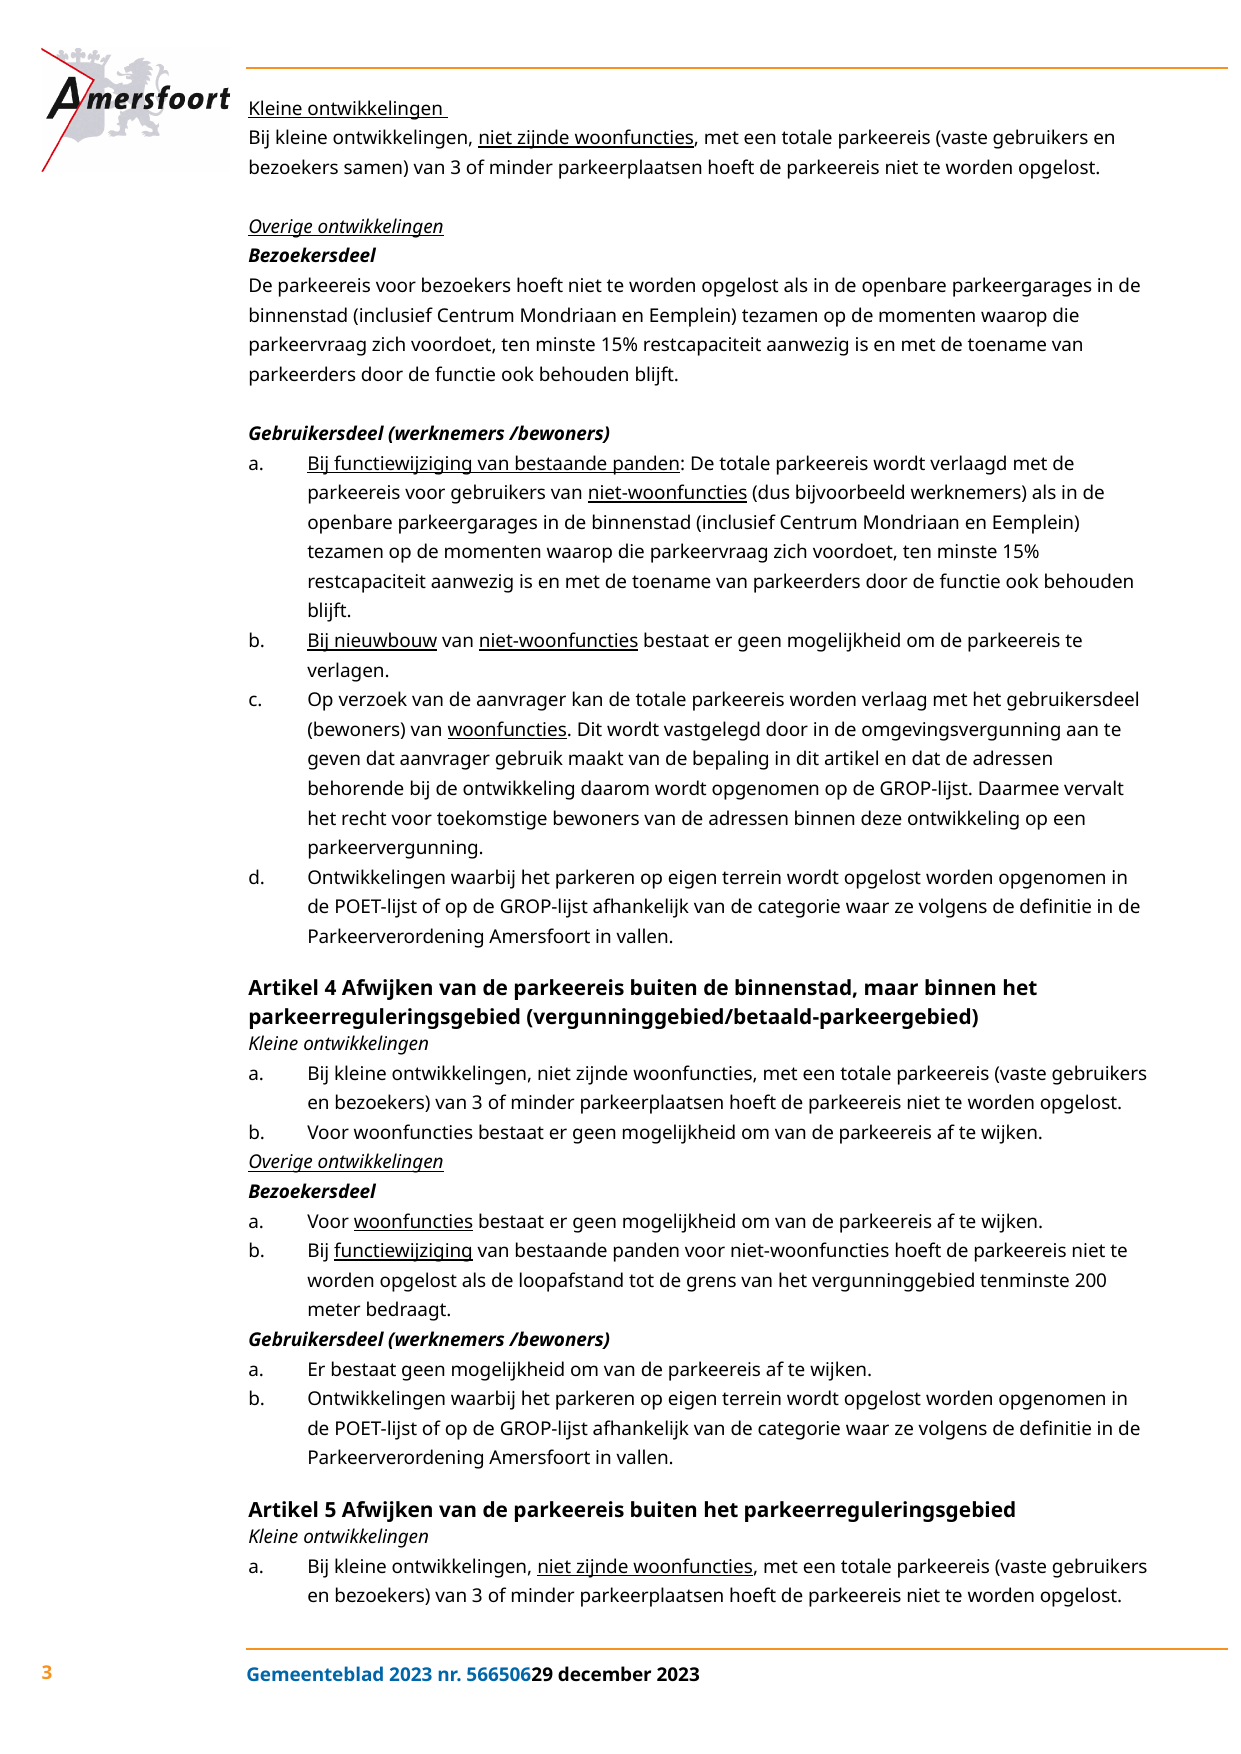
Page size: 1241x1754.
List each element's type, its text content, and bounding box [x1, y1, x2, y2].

text Bezoekersdeel [248, 243, 1152, 268]
text Artikel 4 Afwijken van de parkeereis buiten de binnenstad, maar binnen het parkeerreguleringsgebied (vergunninggebied/betaald-parkeergebied) [248, 973, 1152, 1030]
list Op verzoek van de aanvrager kan de totale parkeereis worden verlaag met het gebruikersdeel (bewoners) van woonfuncties. Dit wordt vastgelegd door in de omgevingsvergunning aan te geven dat aanvrager gebruik maakt van de bepaling in dit artikel en dat de adressen behorende bij de ontwikkeling daarom wordt opgenomen op de GROP-lijst. Daarmee vervalt het recht voor toekomstige bewoners van de adressen binnen deze ontwikkeling op een parkeervergunning. [248, 686, 1152, 860]
text Gebruikersdeel (werknemers /bewoners) [248, 1326, 1152, 1352]
text Gebruikersdeel (werknemers /bewoners) [248, 420, 1152, 446]
text Overige ontwikkelingen [248, 213, 1152, 239]
text Kleine ontwikkelingen [248, 95, 1152, 121]
text Kleine ontwikkelingen [248, 1030, 1152, 1056]
list Ontwikkelingen waarbij het parkeren op eigen terrein wordt opgelost worden opgenomen in de POET-lijst of op de GROP-lijst afhankelijk van de categorie waar ze volgens de definitie in de Parkeerverordening Amersfoort in vallen. [248, 864, 1152, 949]
list Bij functiewijziging van bestaande panden: De totale parkeereis wordt verlaagd met de parkeereis voor gebruikers van niet-woonfuncties (dus bijvoorbeeld werknemers) als in de openbare parkeergarages in de binnenstad (inclusief Centrum Mondriaan en Eemplein) tezamen op de momenten waarop die parkeervraag zich voordoet, ten minste 15% restcapaciteit aanwezig is en met de toename van parkeerders door de functie ook behouden blijft. [248, 450, 1152, 623]
list Bij kleine ontwikkelingen, niet zijnde woonfuncties, met een totale parkeereis (vaste gebruikers en bezoekers) van 3 of minder parkeerplaatsen hoeft de parkeereis niet te worden opgelost. [248, 1553, 1152, 1608]
list Voor woonfuncties bestaat er geen mogelijkheid om van de parkeereis af te wijken. [248, 1208, 1152, 1234]
list Ontwikkelingen waarbij het parkeren op eigen terrein wordt opgelost worden opgenomen in de POET-lijst of op de GROP-lijst afhankelijk van de categorie waar ze volgens de definitie in de Parkeerverordening Amersfoort in vallen. [248, 1385, 1152, 1470]
picture [41, 47, 231, 172]
list Voor woonfuncties bestaat er geen mogelijkheid om van de parkeereis af te wijken. [248, 1119, 1152, 1145]
list Er bestaat geen mogelijkheid om van de parkeereis af te wijken. [248, 1356, 1152, 1382]
list Bij nieuwbouw van niet-woonfuncties bestaat er geen mogelijkheid om de parkeereis te verlagen. [248, 627, 1152, 683]
text Bezoekersdeel [248, 1178, 1152, 1204]
text Bij kleine ontwikkelingen, niet zijnde woonfuncties, met een totale parkeereis (vaste gebruikers en bezoekers samen) van 3 of minder parkeerplaatsen hoeft de parkeereis niet te worden opgelost. [248, 124, 1152, 180]
list Bij functiewijziging van bestaande panden voor niet-woonfuncties hoeft de parkeereis niet te worden opgelost als de loopafstand tot de grens van het vergunninggebied tenminste 200 meter bedraagt. [248, 1237, 1152, 1322]
text Artikel 5 Afwijken van de parkeereis buiten het parkeerreguleringsgebied [248, 1495, 1152, 1523]
list Bij kleine ontwikkelingen, niet zijnde woonfuncties, met een totale parkeereis (vaste gebruikers en bezoekers) van 3 of minder parkeerplaatsen hoeft de parkeereis niet te worden opgelost. [248, 1060, 1152, 1115]
text Overige ontwikkelingen [248, 1149, 1152, 1174]
text De parkeereis voor bezoekers hoeft niet te worden opgelost als in de openbare parkeergarages in de binnenstad (inclusief Centrum Mondriaan en Eemplein) tezamen op de momenten waarop die parkeervraag zich voordoet, ten minste 15% restcapaciteit aanwezig is en met de toename van parkeerders door de functie ook behouden blijft. [248, 272, 1152, 387]
text Kleine ontwikkelingen [248, 1523, 1152, 1549]
